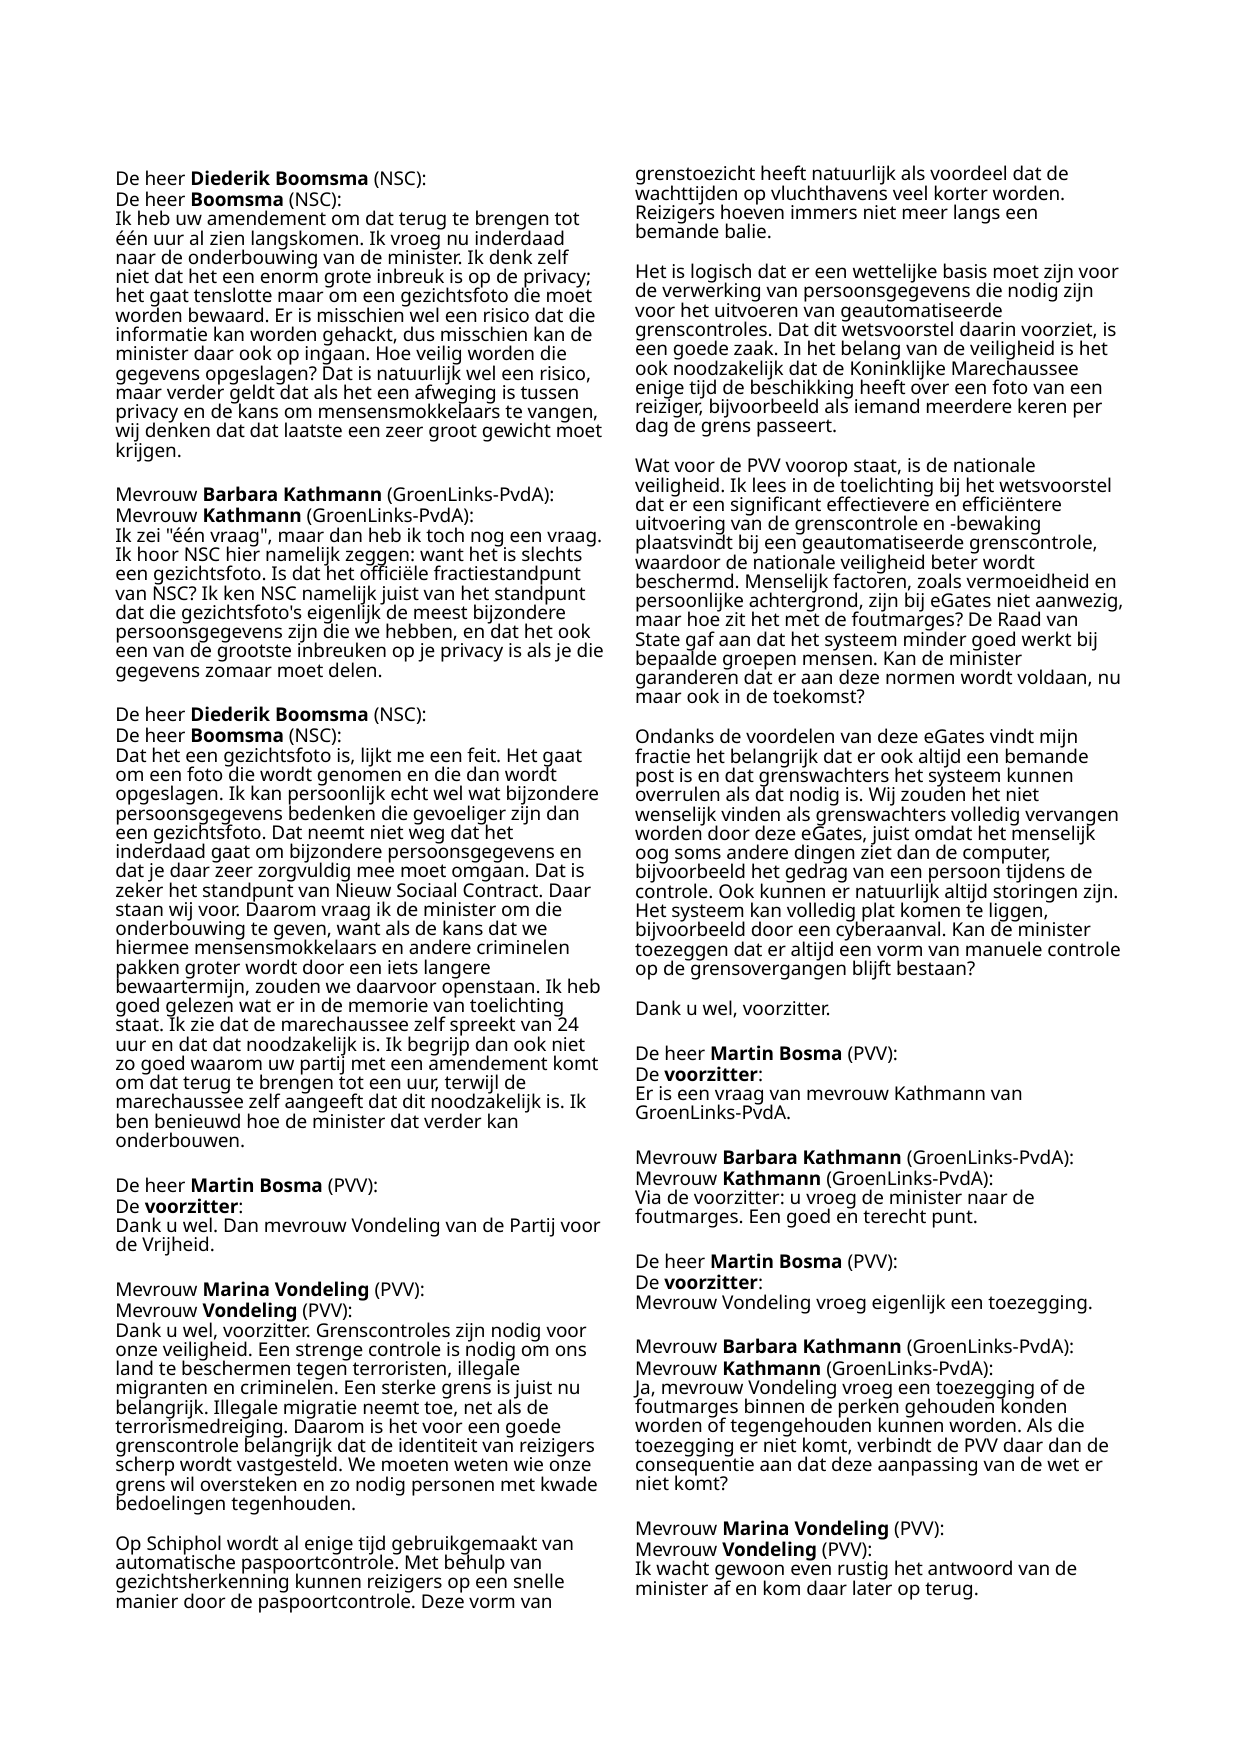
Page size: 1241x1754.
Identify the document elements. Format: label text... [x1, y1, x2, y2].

text Ja, mevrouw Vondeling vroeg een toezegging of de foutmarges binnen de perken gehouden konden worden of tegengehouden kunnen worden. Als die toezegging er niet komt, verbindt de PVV daar dan de consequentie aan dat deze aanpassing van de wet er niet komt? [635, 1379, 1125, 1494]
text Via de voorzitter: u vroeg de minister naar de foutmarges. Een goed en terecht punt. [635, 1189, 1125, 1228]
text Mevrouw Marina Vondeling (PVV): [115, 1277, 605, 1302]
text De heer Martin Bosma (PVV): [115, 1172, 605, 1198]
text Mevrouw Barbara Kathmann (GroenLinks-PvdA): [635, 1334, 1125, 1359]
text Op Schiphol wordt al enige tijd gebruikgemaakt van automatische paspoortcontrole. Met behulp van gezichtsherkenning kunnen reizigers op een snelle manier door de paspoortcontrole. Deze vorm van [115, 1535, 605, 1612]
text Mevrouw Kathmann (GroenLinks-PvdA): [635, 1359, 1125, 1379]
text De heer Martin Bosma (PVV): [635, 1249, 1125, 1274]
text De heer Martin Bosma (PVV): [635, 1040, 1125, 1066]
text Mevrouw Marina Vondeling (PVV): [635, 1515, 1125, 1541]
text Dank u wel, voorzitter. [635, 1000, 1125, 1019]
text De heer Boomsma (NSC): [115, 727, 605, 747]
text De voorzitter: [115, 1198, 605, 1217]
text Het is logisch dat er een wettelijke basis moet zijn voor de verwerking van persoonsgegevens die nodig zijn voor het uitvoeren van geautomatiseerde grenscontroles. Dat dit wetsvoorstel daarin voorziet, is een goede zaak. In het belang van de veiligheid is het ook noodzakelijk dat de Koninklijke Marechaussee enige tijd de beschikking heeft over een foto van een reiziger, bijvoorbeeld als iemand meerdere keren per dag de grens passeert. [635, 263, 1125, 437]
text Dat het een gezichtsfoto is, lijkt me een feit. Het gaat om een foto die wordt genomen en die dan wordt opgeslagen. Ik kan persoonlijk echt wel wat bijzondere persoonsgegevens bedenken die gevoeliger zijn dan een gezichtsfoto. Dat neemt niet weg dat het inderdaad gaat om bijzondere persoonsgegevens en dat je daar zeer zorgvuldig mee moet omgaan. Dat is zeker het standpunt van Nieuw Sociaal Contract. Daar staan wij voor. Daarom vraag ik de minister om die onderbouwing te geven, want als de kans dat we hiermee mensensmokkelaars en andere criminelen pakken groter wordt door een iets langere bewaartermijn, zouden we daarvoor openstaan. Ik heb goed gelezen wat er in de memorie van toelichting staat. Ik zie dat de marechaussee zelf spreekt van 24 uur en dat dat noodzakelijk is. Ik begrijp dan ook niet zo goed waarom uw partij met een amendement komt om dat terug te brengen tot een uur, terwijl de marechaussee zelf aangeeft dat dit noodzakelijk is. Ik ben benieuwd hoe de minister dat verder kan onderbouwen. [115, 747, 605, 1151]
text Dank u wel, voorzitter. Grenscontroles zijn nodig voor onze veiligheid. Een strenge controle is nodig om ons land te beschermen tegen terroristen, illegale migranten en criminelen. Een sterke grens is juist nu belangrijk. Illegale migratie neemt toe, net als de terrorismedreiging. Daarom is het voor een goede grenscontrole belangrijk dat de identiteit van reizigers scherp wordt vastgesteld. We moeten weten wie onze grens wil oversteken en zo nodig personen met kwade bedoelingen tegenhouden. [115, 1322, 605, 1514]
text Wat voor de PVV voorop staat, is de nationale veiligheid. Ik lees in de toelichting bij het wetsvoorstel dat er een significant effectievere en efficiëntere uitvoering van de grenscontrole en -bewaking plaatsvindt bij een geautomatiseerde grenscontrole, waardoor de nationale veiligheid beter wordt beschermd. Menselijk factoren, zoals vermoeidheid en persoonlijke achtergrond, zijn bij eGates niet aanwezig, maar hoe zit het met de foutmarges? De Raad van State gaf aan dat het systeem minder goed werkt bij bepaalde groepen mensen. Kan de minister garanderen dat er aan deze normen wordt voldaan, nu maar ook in de toekomst? [635, 457, 1125, 708]
text Ondanks de voordelen van deze eGates vindt mijn fractie het belangrijk dat er ook altijd een bemande post is en dat grenswachters het systeem kunnen overrulen als dat nodig is. Wij zouden het niet wenselijk vinden als grenswachters volledig vervangen worden door deze eGates, juist omdat het menselijk oog soms andere dingen ziet dan de computer, bijvoorbeeld het gedrag van een persoon tijdens de controle. Ook kunnen er natuurlijk altijd storingen zijn. Het systeem kan volledig plat komen te liggen, bijvoorbeeld door een cyberaanval. Kan de minister toezeggen dat er altijd een vorm van manuele controle op de grensovergangen blijft bestaan? [635, 728, 1125, 979]
text De voorzitter: [635, 1274, 1125, 1294]
text Ik wacht gewoon even rustig het antwoord van de minister af en kom daar later op terug. [635, 1560, 1125, 1599]
text Mevrouw Vondeling (PVV): [115, 1302, 605, 1322]
text Ik heb uw amendement om dat terug te brengen tot één uur al zien langskomen. Ik vroeg nu inderdaad naar de onderbouwing van de minister. Ik denk zelf niet dat het een enorm grote inbreuk is op de privacy; het gaat tenslotte maar om een gezichtsfoto die moet worden bewaard. Er is misschien wel een risico dat die informatie kan worden gehackt, dus misschien kan de minister daar ook op ingaan. Hoe veilig worden die gegevens opgeslagen? Dat is natuurlijk wel een risico, maar verder geldt dat als het een afweging is tussen privacy en de kans om mensensmokkelaars te vangen, wij denken dat dat laatste een zeer groot gewicht moet krijgen. [115, 210, 605, 461]
text De heer Diederik Boomsma (NSC): [115, 165, 605, 191]
text Dank u wel. Dan mevrouw Vondeling van de Partij voor de Vrijheid. [115, 1217, 605, 1256]
text De voorzitter: [635, 1066, 1125, 1085]
text Ik zei "één vraag", maar dan heb ik toch nog een vraag. Ik hoor NSC hier namelijk zeggen: want het is slechts een gezichtsfoto. Is dat het officiële fractiestandpunt van NSC? Ik ken NSC namelijk juist van het standpunt dat die gezichtsfoto's eigenlijk de meest bijzondere persoonsgegevens zijn die we hebben, en dat het ook een van de grootste inbreuken op je privacy is als je die gegevens zomaar moet delen. [115, 527, 605, 681]
text Mevrouw Barbara Kathmann (GroenLinks-PvdA): [115, 482, 605, 507]
text Mevrouw Vondeling (PVV): [635, 1541, 1125, 1560]
text De heer Diederik Boomsma (NSC): [115, 702, 605, 727]
text Mevrouw Kathmann (GroenLinks-PvdA): [635, 1170, 1125, 1189]
text Mevrouw Vondeling vroeg eigenlijk een toezegging. [635, 1294, 1125, 1313]
text Er is een vraag van mevrouw Kathmann van GroenLinks-PvdA. [635, 1085, 1125, 1123]
text Mevrouw Barbara Kathmann (GroenLinks-PvdA): [635, 1144, 1125, 1170]
text grenstoezicht heeft natuurlijk als voordeel dat de wachttijden op vluchthavens veel korter worden. Reizigers hoeven immers niet meer langs een bemande balie. [635, 165, 1125, 242]
text Mevrouw Kathmann (GroenLinks-PvdA): [115, 507, 605, 527]
text De heer Boomsma (NSC): [115, 191, 605, 210]
